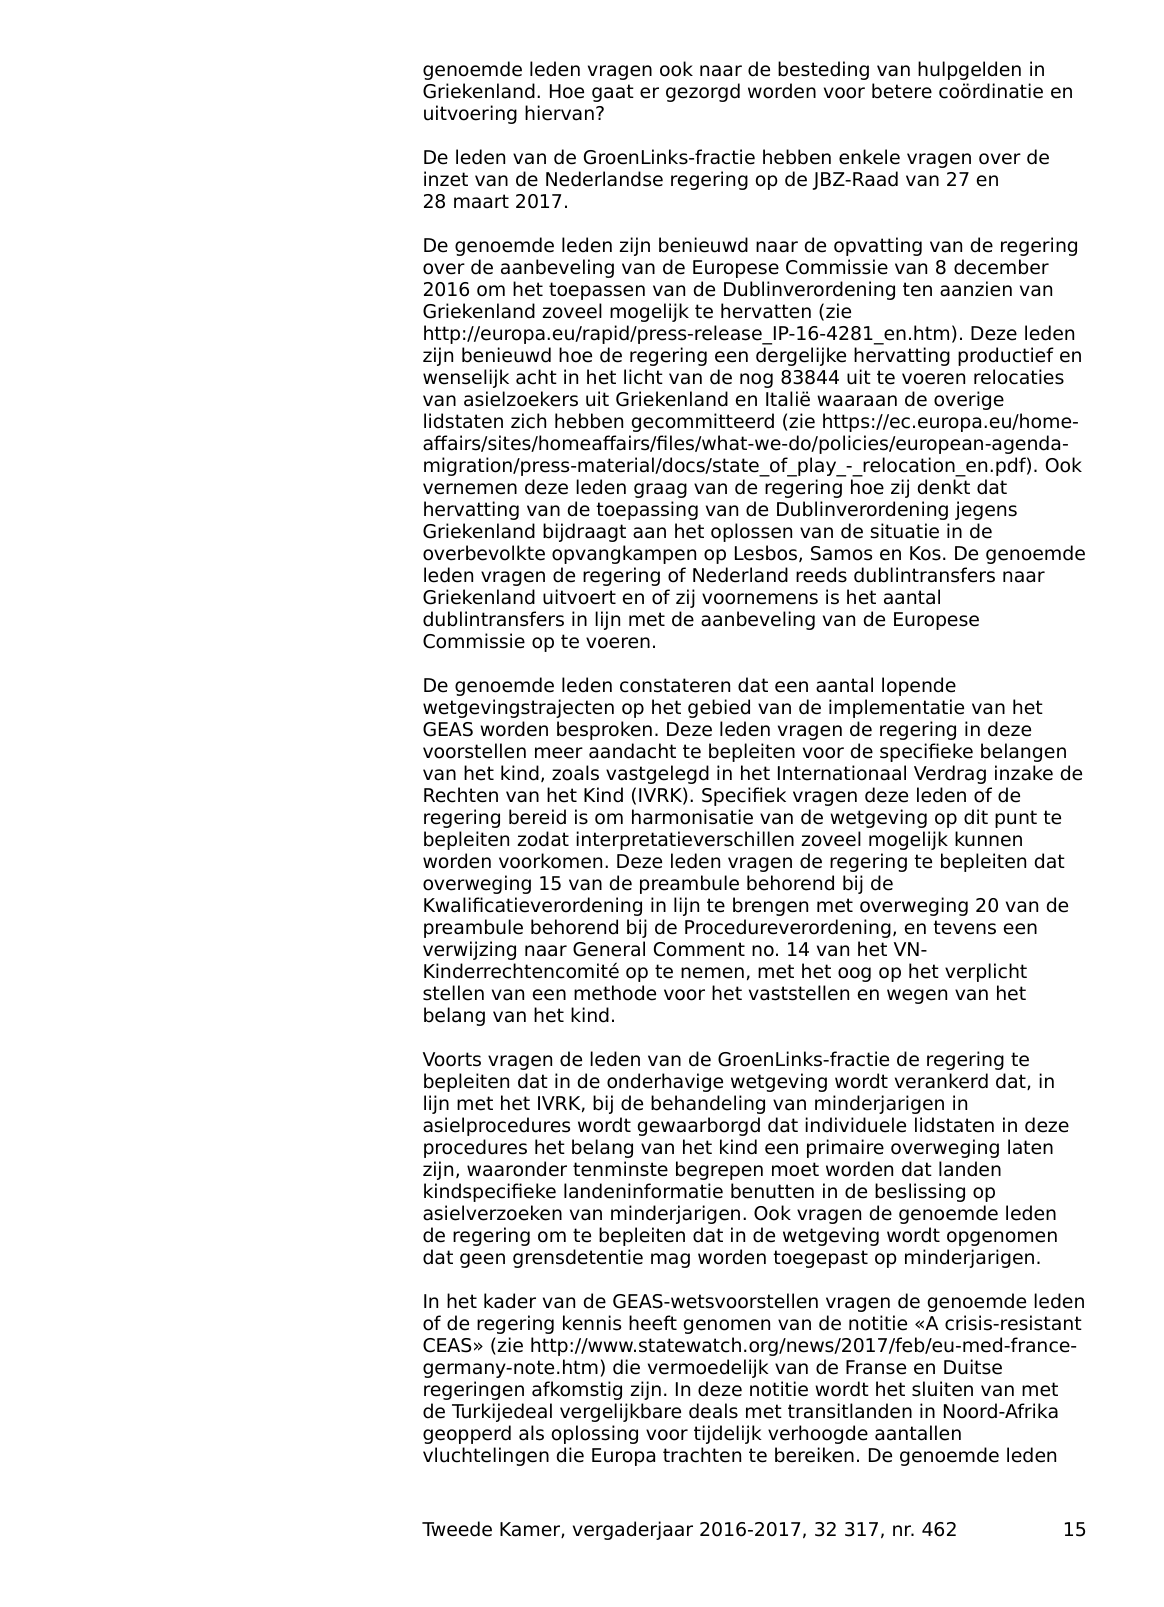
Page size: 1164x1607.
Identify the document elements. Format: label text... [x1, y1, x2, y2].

text De genoemde leden zijn benieuwd naar de opvatting van de regering over de aanbeveling van de Europese Commissie van 8 december 2016 om het toepassen van de Dublinverordening ten aanzien van Griekenland zoveel mogelijk te hervatten (zie http://europa.eu/rapid/press-release_IP-16-4281_en.htm). Deze leden zijn benieuwd hoe de regering een dergelijke hervatting productief en wenselijk acht in het licht van de nog 83844 uit te voeren relocaties van asielzoekers uit Griekenland en Italië waaraan de overige lidstaten zich hebben gecommitteerd (zie https://ec.europa.eu/home-affairs/sites/homeaffairs/files/what-we-do/policies/european-agenda-migration/press-material/docs/state_of_play_-_relocation_en.pdf). Ook vernemen deze leden graag van de regering hoe zij denkt dat hervatting van de toepassing van de Dublinverordening jegens Griekenland bijdraagt aan het oplossen van de situatie in de overbevolkte opvangkampen op Lesbos, Samos en Kos. De genoemde leden vragen de regering of Nederland reeds dublintransfers naar Griekenland uitvoert en of zij voornemens is het aantal dublintransfers in lijn met de aanbeveling van de Europese Commissie op te voeren. [422, 235, 1087, 653]
text In het kader van de GEAS-wetsvoorstellen vragen de genoemde leden of de regering kennis heeft genomen van de notitie «A crisis-resistant CEAS» (zie http://www.statewatch.org/news/2017/feb/eu-med-france-germany-note.htm) die vermoedelijk van de Franse en Duitse regeringen afkomstig zijn. In deze notitie wordt het sluiten van met de Turkijedeal vergelijkbare deals met transitlanden in Noord-Afrika geopperd als oplossing voor tijdelijk verhoogde aantallen vluchtelingen die Europa trachten te bereiken. De genoemde leden [422, 1291, 1087, 1467]
text Voorts vragen de leden van de GroenLinks-fractie de regering te bepleiten dat in de onderhavige wetgeving wordt verankerd dat, in lijn met het IVRK, bij de behandeling van minderjarigen in asielprocedures wordt gewaarborgd dat individuele lidstaten in deze procedures het belang van het kind een primaire overweging laten zijn, waaronder tenminste begrepen moet worden dat landen kindspecifieke landeninformatie benutten in de beslissing op asielverzoeken van minderjarigen. Ook vragen de genoemde leden de regering om te bepleiten dat in de wetgeving wordt opgenomen dat geen grensdetentie mag worden toegepast op minderjarigen. [422, 1049, 1087, 1269]
text De genoemde leden constateren dat een aantal lopende wetgevingstrajecten op het gebied van de implementatie van het GEAS worden besproken. Deze leden vragen de regering in deze voorstellen meer aandacht te bepleiten voor de specifieke belangen van het kind, zoals vastgelegd in het Internationaal Verdrag inzake de Rechten van het Kind (IVRK). Specifiek vragen deze leden of de regering bereid is om harmonisatie van de wetgeving op dit punt te bepleiten zodat interpretatieverschillen zoveel mogelijk kunnen worden voorkomen. Deze leden vragen de regering te bepleiten dat overweging 15 van de preambule behorend bij de Kwalificatieverordening in lijn te brengen met overweging 20 van de preambule behorend bij de Procedureverordening, en tevens een verwijzing naar General Comment no. 14 van het VN-Kinderrechtencomité op te nemen, met het oog op het verplicht stellen van een methode voor het vaststellen en wegen van het belang van het kind. [422, 675, 1087, 1027]
text genoemde leden vragen ook naar de besteding van hulpgelden in Griekenland. Hoe gaat er gezorgd worden voor betere coördinatie en uitvoering hiervan? [422, 59, 1087, 125]
text De leden van de GroenLinks-fractie hebben enkele vragen over de inzet van de Nederlandse regering op de JBZ-Raad van 27 en 28 maart 2017. [422, 147, 1087, 213]
